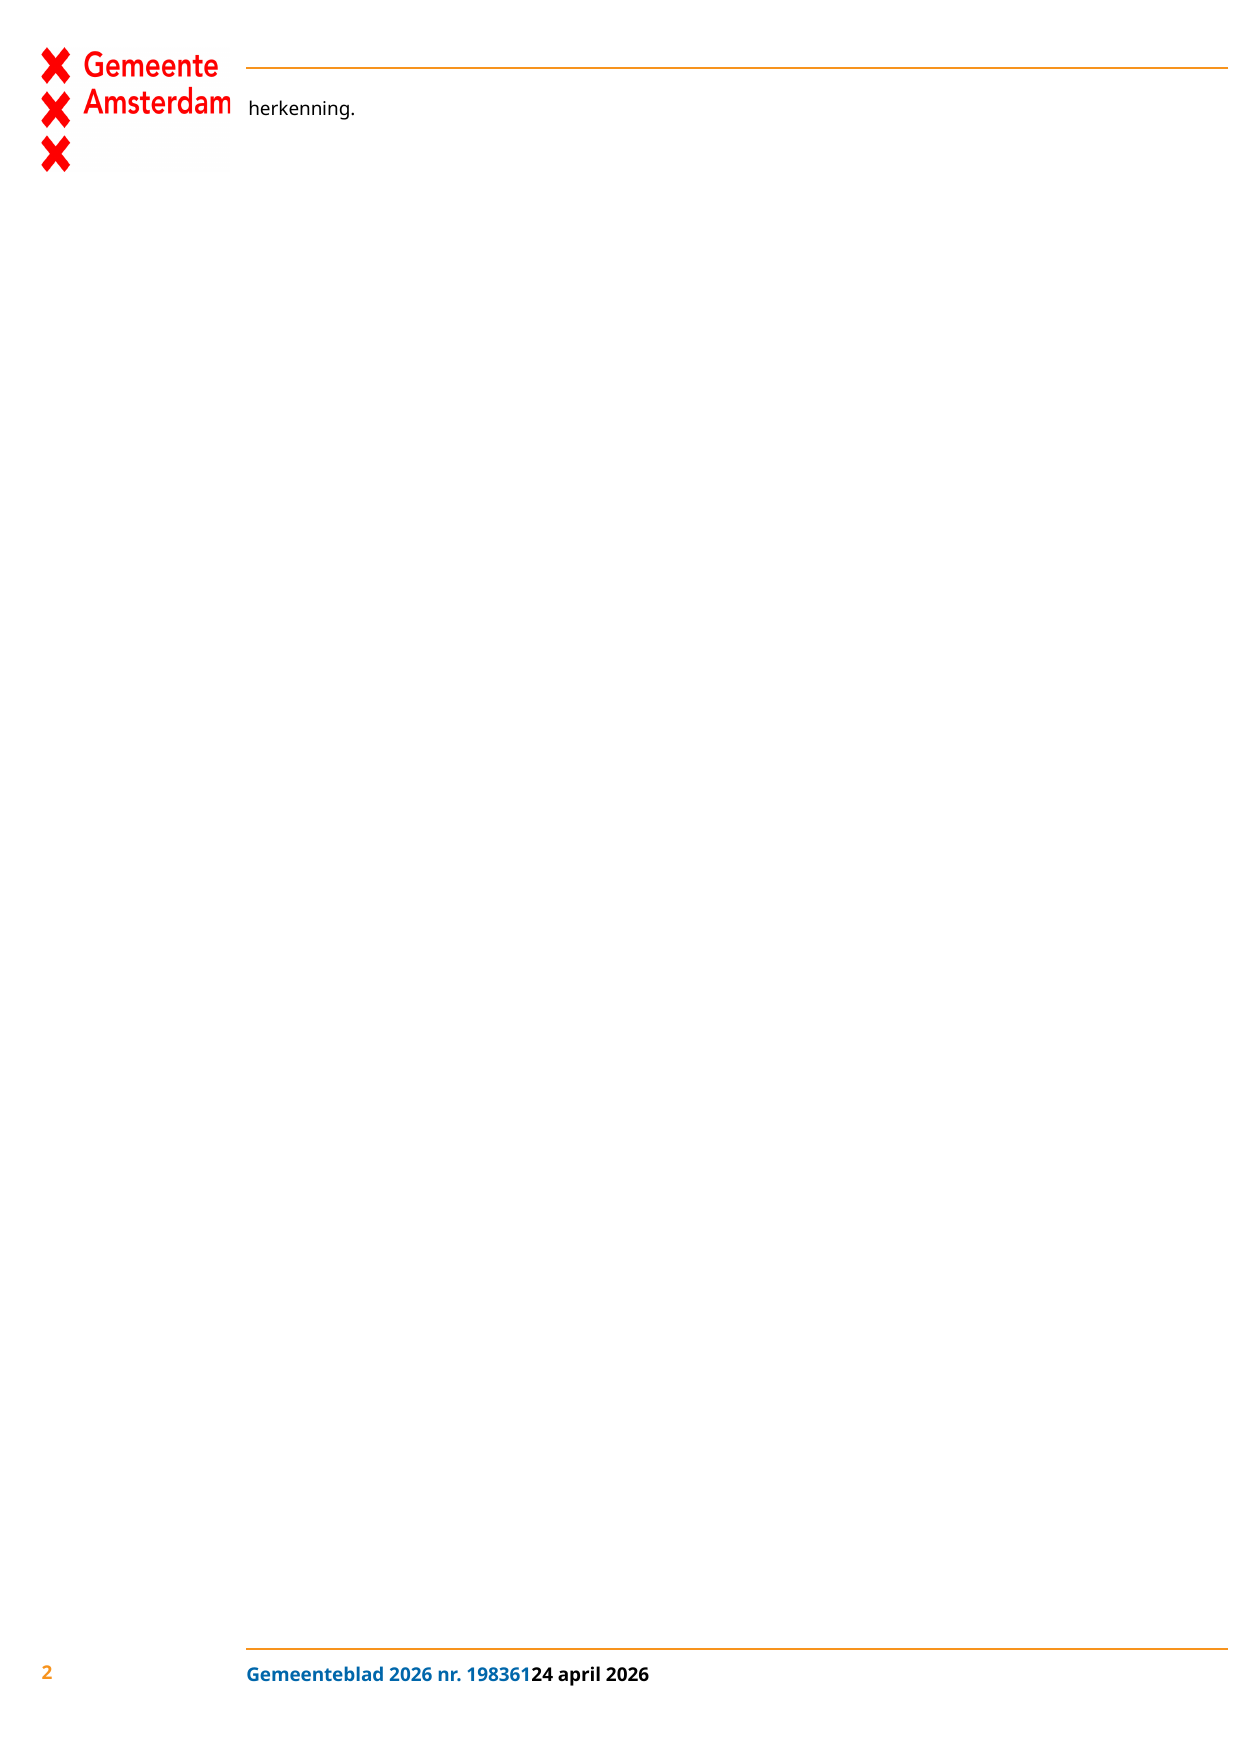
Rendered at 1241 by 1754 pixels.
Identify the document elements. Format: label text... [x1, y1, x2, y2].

picture [41, 47, 231, 172]
text herkenning. [248, 95, 1152, 121]
